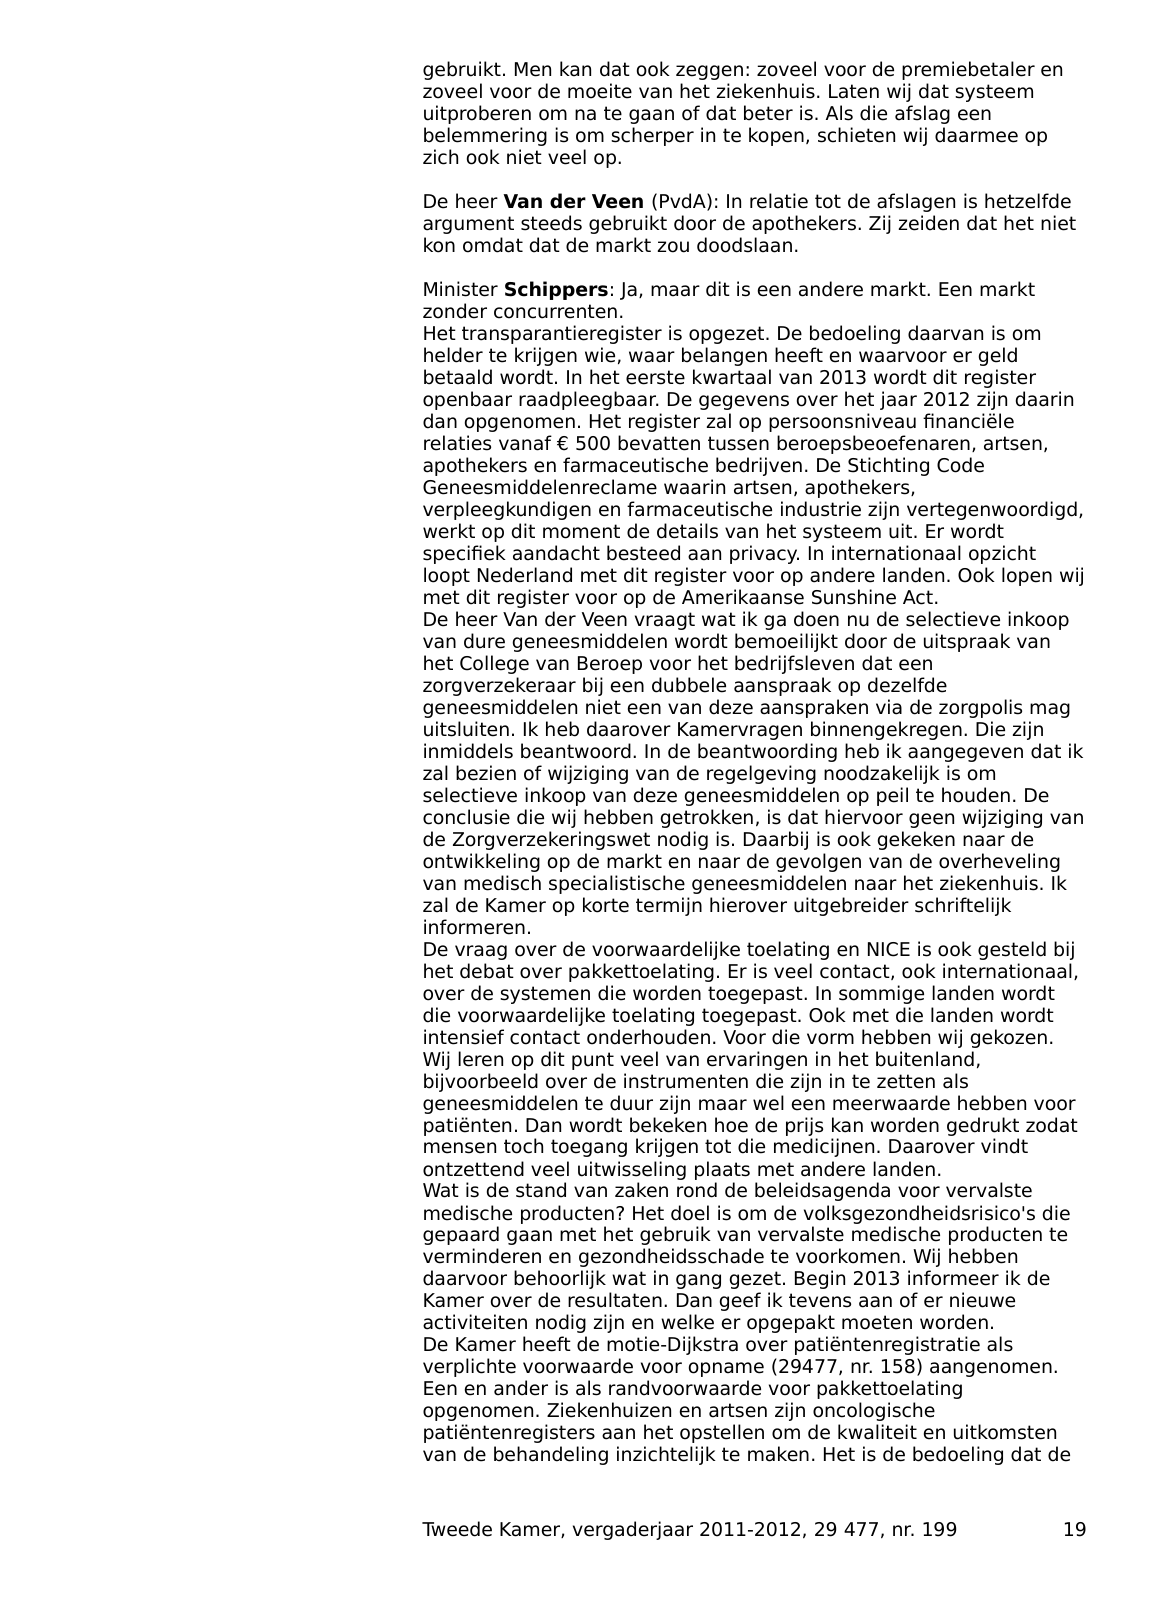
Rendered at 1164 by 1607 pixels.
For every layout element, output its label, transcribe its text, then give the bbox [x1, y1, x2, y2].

text De vraag over de voorwaardelijke toelating en NICE is ook gesteld bij het debat over pakkettoelating. Er is veel contact, ook internationaal, over de systemen die worden toegepast. In sommige landen wordt die voorwaardelijke toelating toegepast. Ook met die landen wordt intensief contact onderhouden. Voor die vorm hebben wij gekozen. Wij leren op dit punt veel van ervaringen in het buitenland, bijvoorbeeld over de instrumenten die zijn in te zetten als geneesmiddelen te duur zijn maar wel een meerwaarde hebben voor patiënten. Dan wordt bekeken hoe de prijs kan worden gedrukt zodat mensen toch toegang krijgen tot die medicijnen. Daarover vindt ontzettend veel uitwisseling plaats met andere landen. [422, 939, 1087, 1180]
text gebruikt. Men kan dat ook zeggen: zoveel voor de premiebetaler en zoveel voor de moeite van het ziekenhuis. Laten wij dat systeem uitproberen om na te gaan of dat beter is. Als die afslag een belemmering is om scherper in te kopen, schieten wij daarmee op zich ook niet veel op. [422, 59, 1087, 169]
text Minister Schippers: Ja, maar dit is een andere markt. Een markt zonder concurrenten. [422, 279, 1087, 323]
text De Kamer heeft de motie-Dijkstra over patiëntenregistratie als verplichte voorwaarde voor opname (29477, nr. 158) aangenomen. Een en ander is als randvoorwaarde voor pakkettoelating opgenomen. Ziekenhuizen en artsen zijn oncologische patiëntenregisters aan het opstellen om de kwaliteit en uitkomsten van de behandeling inzichtelijk te maken. Het is de bedoeling dat de [422, 1334, 1087, 1466]
text De heer Van der Veen (PvdA): In relatie tot de afslagen is hetzelfde argument steeds gebruikt door de apothekers. Zij zeiden dat het niet kon omdat dat de markt zou doodslaan. [422, 191, 1087, 257]
text Wat is de stand van zaken rond de beleidsagenda voor vervalste medische producten? Het doel is om de volksgezondheidsrisico's die gepaard gaan met het gebruik van vervalste medische producten te verminderen en gezondheidsschade te voorkomen. Wij hebben daarvoor behoorlijk wat in gang gezet. Begin 2013 informeer ik de Kamer over de resultaten. Dan geef ik tevens aan of er nieuwe activiteiten nodig zijn en welke er opgepakt moeten worden. [422, 1180, 1087, 1334]
text De heer Van der Veen vraagt wat ik ga doen nu de selectieve inkoop van dure geneesmiddelen wordt bemoeilijkt door de uitspraak van het College van Beroep voor het bedrijfsleven dat een zorgverzekeraar bij een dubbele aanspraak op dezelfde geneesmiddelen niet een van deze aanspraken via de zorgpolis mag uitsluiten. Ik heb daarover Kamervragen binnengekregen. Die zijn inmiddels beantwoord. In de beantwoording heb ik aangegeven dat ik zal bezien of wijziging van de regelgeving noodzakelijk is om selectieve inkoop van deze geneesmiddelen op peil te houden. De conclusie die wij hebben getrokken, is dat hiervoor geen wijziging van de Zorgverzekeringswet nodig is. Daarbij is ook gekeken naar de ontwikkeling op de markt en naar de gevolgen van de overheveling van medisch specialistische geneesmiddelen naar het ziekenhuis. Ik zal de Kamer op korte termijn hierover uitgebreider schriftelijk informeren. [422, 609, 1087, 939]
text Het transparantieregister is opgezet. De bedoeling daarvan is om helder te krijgen wie, waar belangen heeft en waarvoor er geld betaald wordt. In het eerste kwartaal van 2013 wordt dit register openbaar raadpleegbaar. De gegevens over het jaar 2012 zijn daarin dan opgenomen. Het register zal op persoonsniveau financiële relaties vanaf € 500 bevatten tussen beroepsbeoefenaren, artsen, apothekers en farmaceutische bedrijven. De Stichting Code Geneesmiddelenreclame waarin artsen, apothekers, verpleegkundigen en farmaceutische industrie zijn vertegenwoordigd, werkt op dit moment de details van het systeem uit. Er wordt specifiek aandacht besteed aan privacy. In internationaal opzicht loopt Nederland met dit register voor op andere landen. Ook lopen wij met dit register voor op de Amerikaanse Sunshine Act. [422, 323, 1087, 609]
